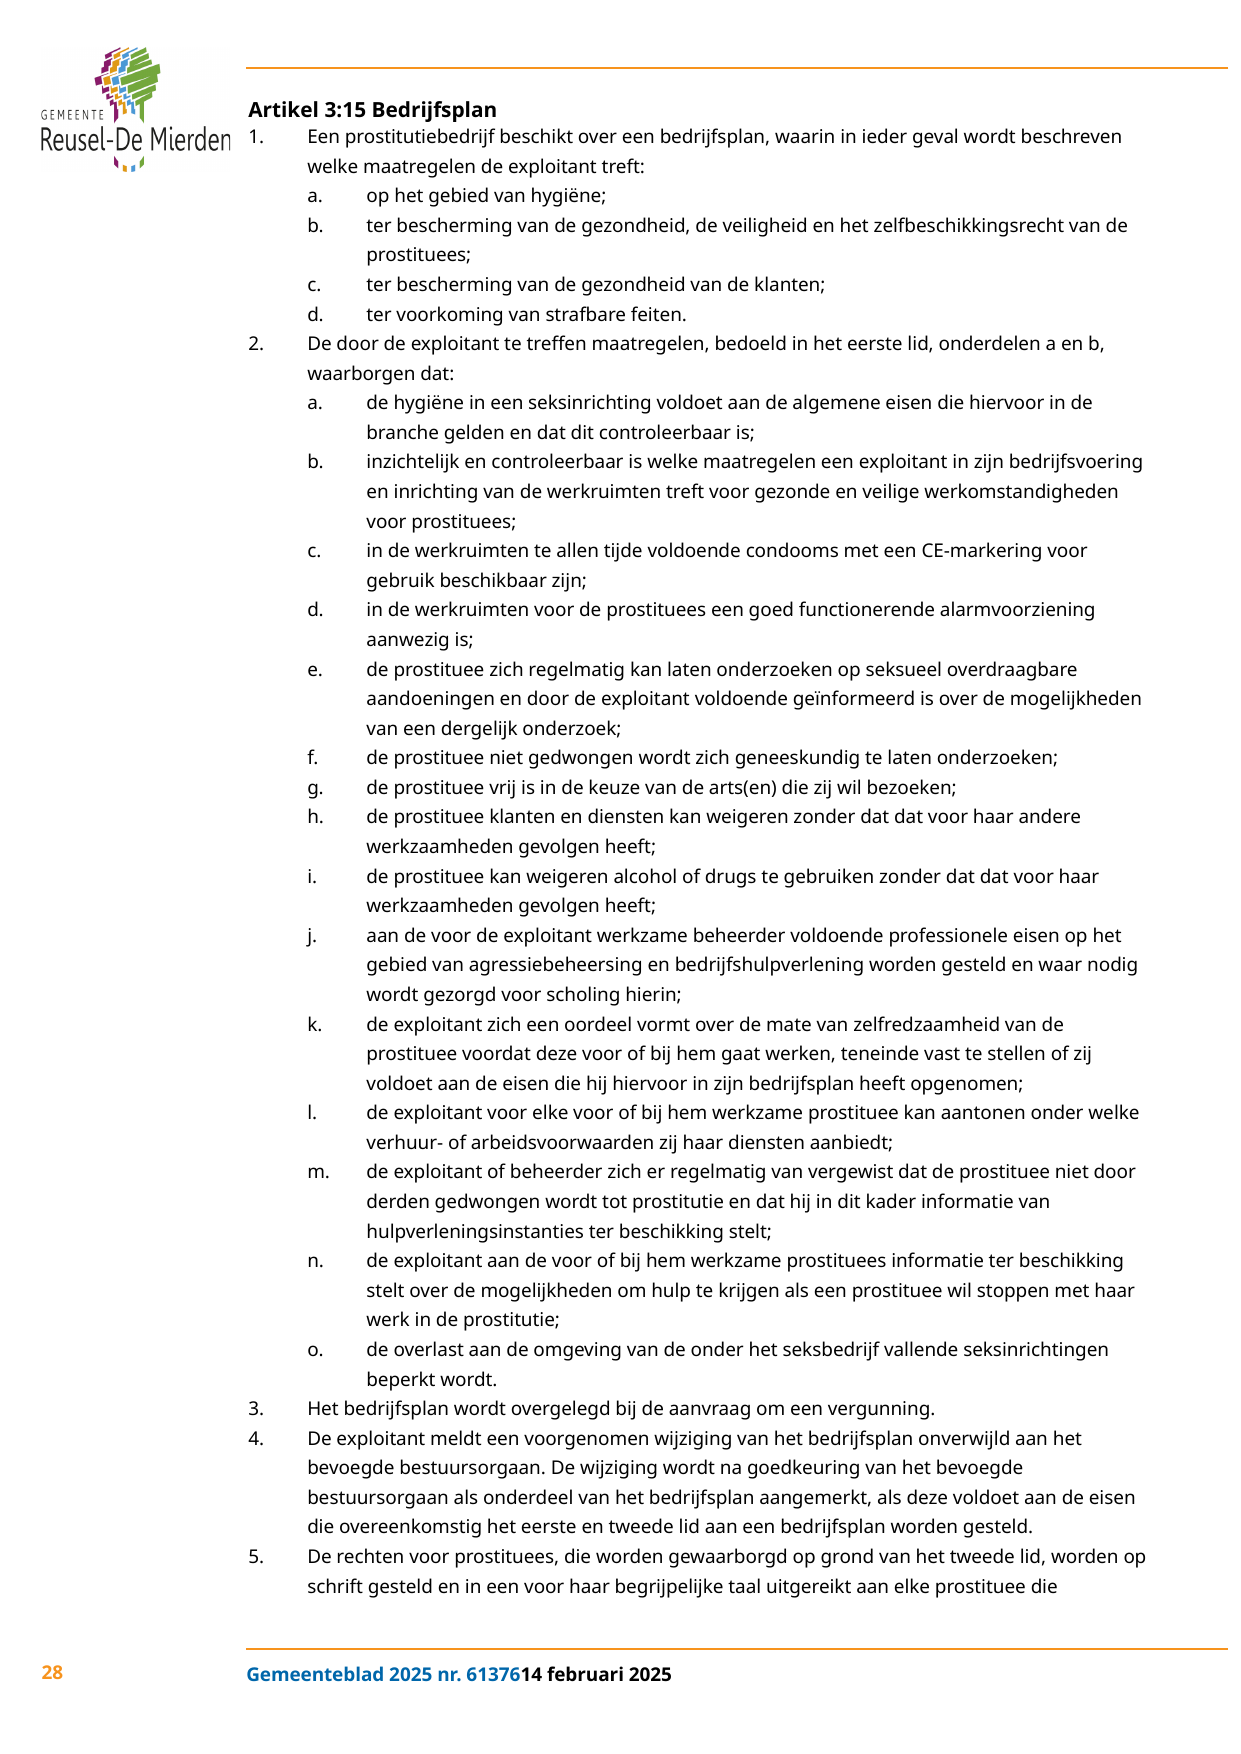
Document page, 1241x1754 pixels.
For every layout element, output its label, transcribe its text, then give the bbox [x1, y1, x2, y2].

list de prostituee klanten en diensten kan weigeren zonder dat dat voor haar andere werkzaamheden gevolgen heeft; [307, 804, 1152, 859]
list de prostituee niet gedwongen wordt zich geneeskundig te laten onderzoeken; [307, 744, 1152, 770]
picture [41, 47, 231, 172]
list Een prostitutiebedrijf beschikt over een bedrijfsplan, waarin in ieder geval wordt beschreven welke maatregelen de exploitant treft: [248, 123, 1152, 178]
list ter bescherming van de gezondheid van de klanten; [307, 271, 1152, 297]
list in de werkruimten voor de prostituees een goed functionerende alarmvoorziening aanwezig is; [307, 597, 1152, 652]
list de exploitant zich een oordeel vormt over de mate van zelfredzaamheid van de prostituee voordat deze voor of bij hem gaat werken, teneinde vast te stellen of zij voldoet aan de eisen die hij hiervoor in zijn bedrijfsplan heeft opgenomen; [307, 1011, 1152, 1096]
list de overlast aan de omgeving van de onder het seksbedrijf vallende seksinrichtingen beperkt wordt. [307, 1336, 1152, 1391]
list ter bescherming van de gezondheid, de veiligheid en het zelfbeschikkingsrecht van de prostituees; [307, 212, 1152, 267]
list de prostituee zich regelmatig kan laten onderzoeken op seksueel overdraagbare aandoeningen en door de exploitant voldoende geïnformeerd is over de mogelijkheden van een dergelijk onderzoek; [307, 656, 1152, 741]
list op het gebied van hygiëne; [307, 182, 1152, 208]
list inzichtelijk en controleerbaar is welke maatregelen een exploitant in zijn bedrijfsvoering en inrichting van de werkruimten treft voor gezonde en veilige werkomstandigheden voor prostituees; [307, 449, 1152, 533]
list aan de voor de exploitant werkzame beheerder voldoende professionele eisen op het gebied van agressiebeheersing en bedrijfshulpverlening worden gesteld en waar nodig wordt gezorgd voor scholing hierin; [307, 922, 1152, 1007]
list de hygiëne in een seksinrichting voldoet aan de algemene eisen die hiervoor in de branche gelden en dat dit controleerbaar is; [307, 389, 1152, 445]
list in de werkruimten te allen tijde voldoende condooms met een CE-markering voor gebruik beschikbaar zijn; [307, 537, 1152, 593]
list de prostituee kan weigeren alcohol of drugs te gebruiken zonder dat dat voor haar werkzaamheden gevolgen heeft; [307, 863, 1152, 918]
list de exploitant of beheerder zich er regelmatig van vergewist dat de prostituee niet door derden gedwongen wordt tot prostitutie en dat hij in dit kader informatie van hulpverleningsinstanties ter beschikking stelt; [307, 1159, 1152, 1243]
text Artikel 3:15 Bedrijfsplan [248, 95, 1152, 123]
list de prostituee vrij is in de keuze van de arts(en) die zij wil bezoeken; [307, 774, 1152, 800]
list de exploitant aan de voor of bij hem werkzame prostituees informatie ter beschikking stelt over de mogelijkheden om hulp te krijgen als een prostituee wil stoppen met haar werk in de prostitutie; [307, 1247, 1152, 1332]
list ter voorkoming van strafbare feiten. [307, 301, 1152, 326]
list De rechten voor prostituees, die worden gewaarborgd op grond van het tweede lid, worden op schrift gesteld en in een voor haar begrijpelijke taal uitgereikt aan elke prostituee die [248, 1543, 1152, 1598]
list De door de exploitant te treffen maatregelen, bedoeld in het eerste lid, onderdelen a en b, waarborgen dat: [248, 330, 1152, 386]
list de exploitant voor elke voor of bij hem werkzame prostituee kan aantonen onder welke verhuur- of arbeidsvoorwaarden zij haar diensten aanbiedt; [307, 1099, 1152, 1155]
list Het bedrijfsplan wordt overgelegd bij de aanvraag om een vergunning. [248, 1395, 1152, 1421]
list De exploitant meldt een voorgenomen wijziging van het bedrijfsplan onverwijld aan het bevoegde bestuursorgaan. De wijziging wordt na goedkeuring van het bevoegde bestuursorgaan als onderdeel van het bedrijfsplan aangemerkt, als deze voldoet aan de eisen die overeenkomstig het eerste en tweede lid aan een bedrijfsplan worden gesteld. [248, 1425, 1152, 1539]
